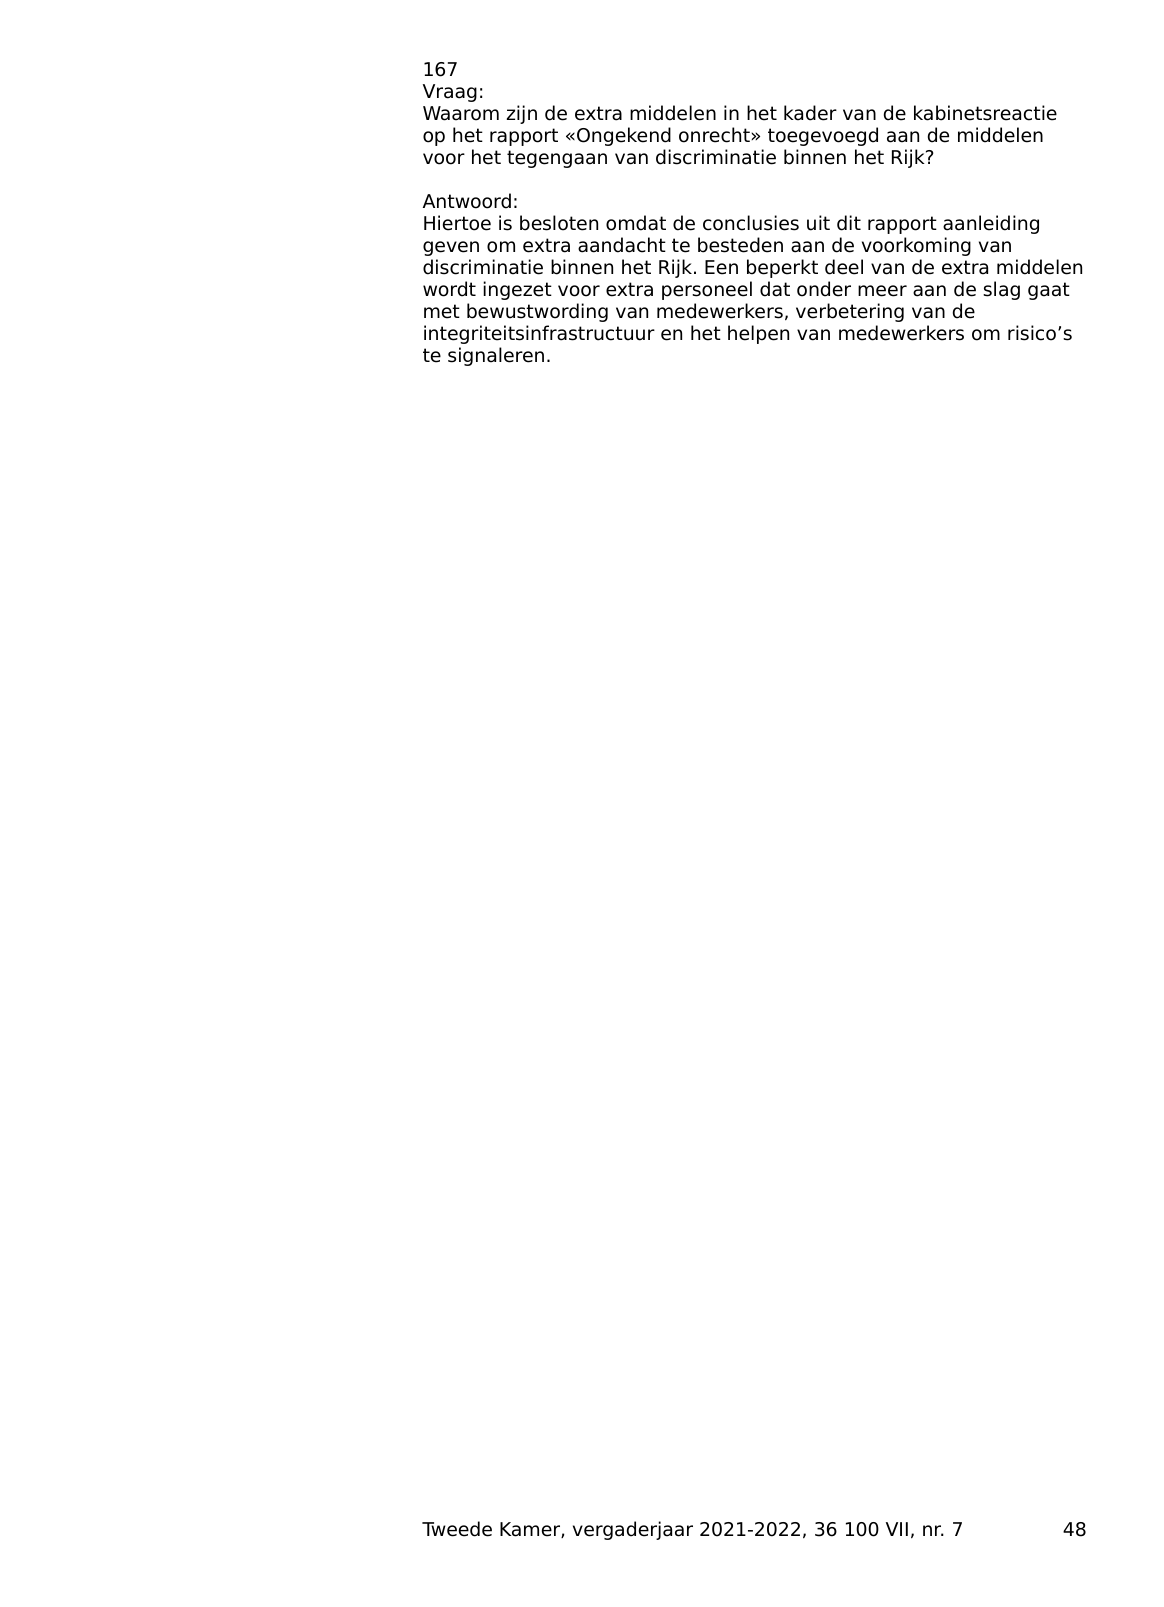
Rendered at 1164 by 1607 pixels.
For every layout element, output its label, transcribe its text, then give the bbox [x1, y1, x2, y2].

text Waarom zijn de extra middelen in het kader van de kabinetsreactie op het rapport «Ongekend onrecht» toegevoegd aan de middelen voor het tegengaan van discriminatie binnen het Rijk? [422, 103, 1087, 169]
text Vraag: [422, 81, 1087, 103]
text Hiertoe is besloten omdat de conclusies uit dit rapport aanleiding geven om extra aandacht te besteden aan de voorkoming van discriminatie binnen het Rijk. Een beperkt deel van de extra middelen wordt ingezet voor extra personeel dat onder meer aan de slag gaat met bewustwording van medewerkers, verbetering van de integriteitsinfrastructuur en het helpen van medewerkers om risico’s te signaleren. [422, 213, 1087, 367]
text 167 [422, 59, 1087, 81]
text Antwoord: [422, 191, 1087, 213]
